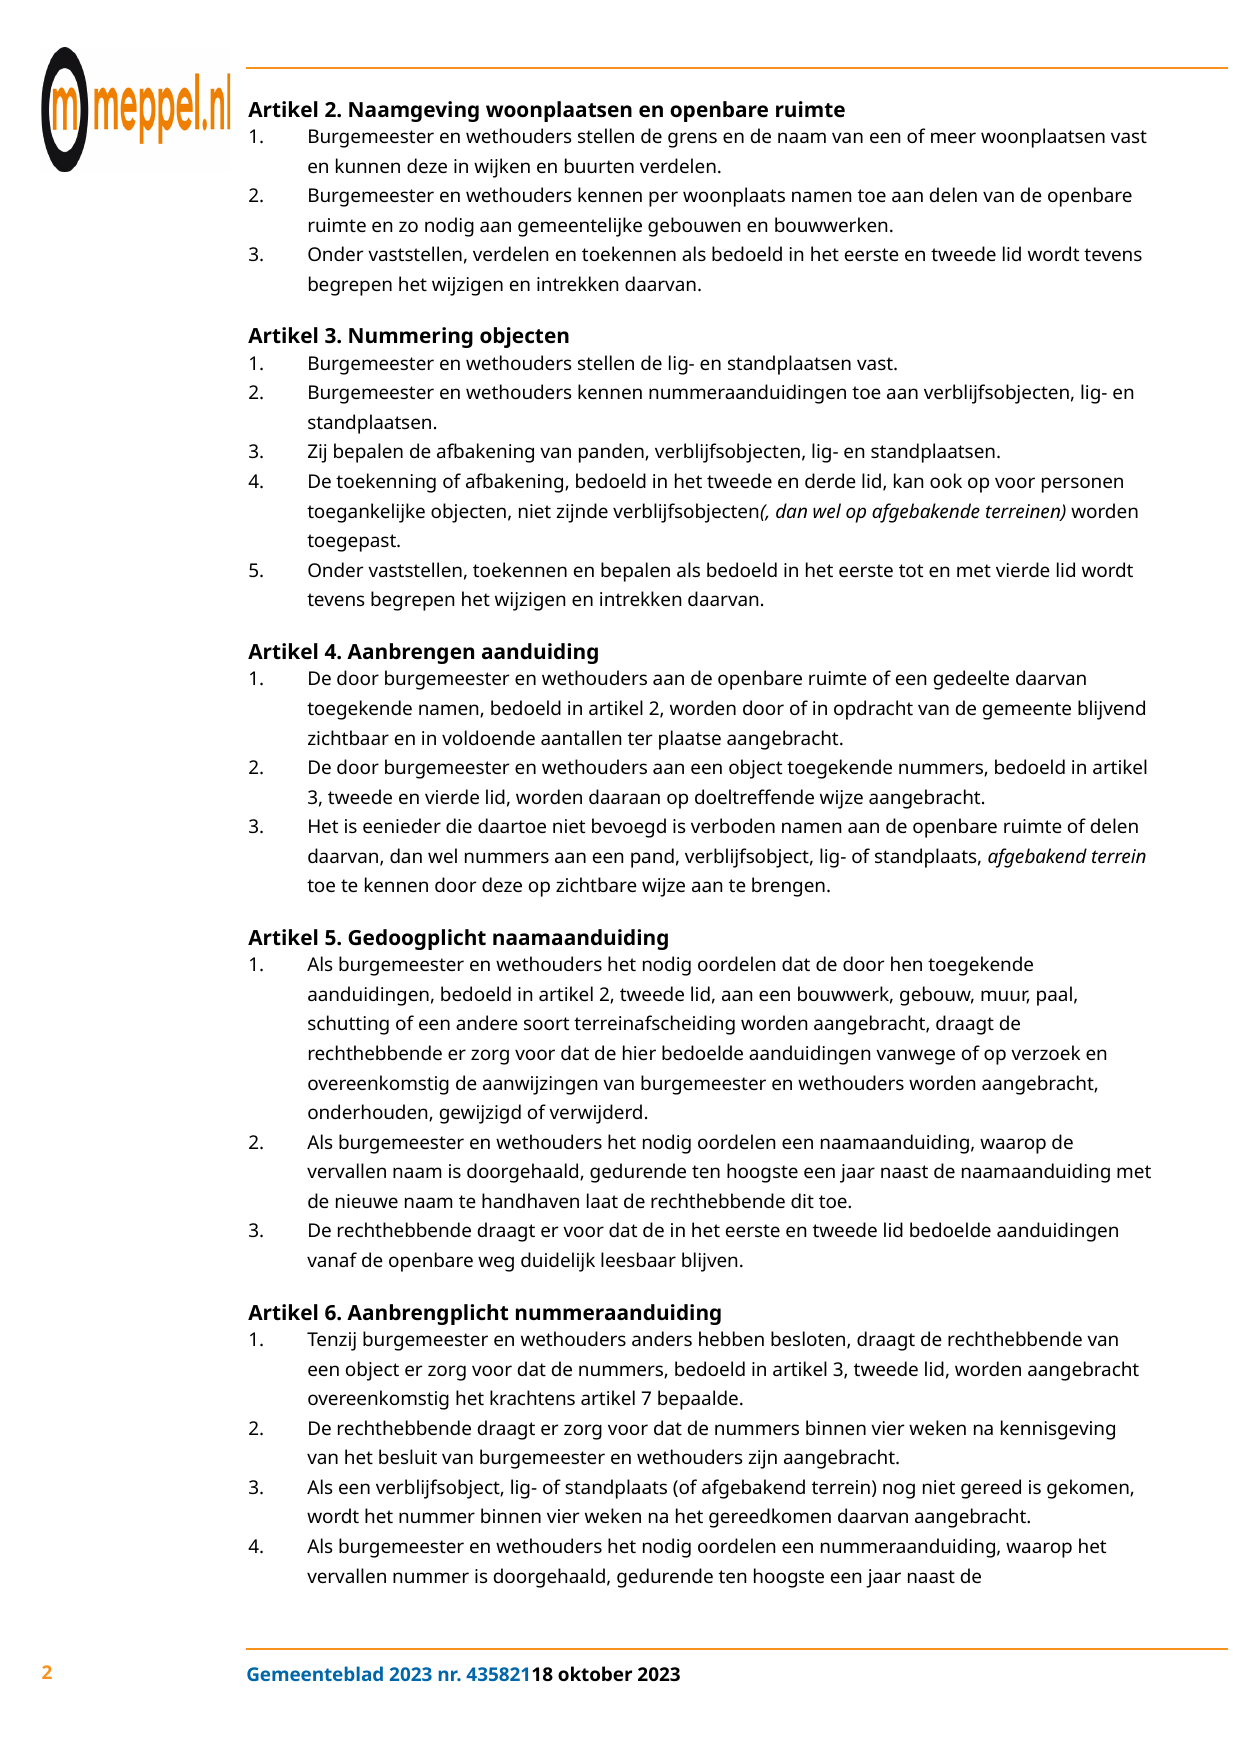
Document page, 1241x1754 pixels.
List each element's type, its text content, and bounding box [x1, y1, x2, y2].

text Artikel 6. Aanbrengplicht nummeraanduiding [248, 1298, 1152, 1326]
list De rechthebbende draagt er voor dat de in het eerste en tweede lid bedoelde aanduidingen vanaf de openbare weg duidelijk leesbaar blijven. [248, 1218, 1152, 1273]
list Onder vaststellen, toekennen en bepalen als bedoeld in het eerste tot en met vierde lid wordt tevens begrepen het wijzigen en intrekken daarvan. [248, 557, 1152, 612]
list De door burgemeester en wethouders aan een object toegekende nummers, bedoeld in artikel 3, tweede en vierde lid, worden daaraan op doeltreffende wijze aangebracht. [248, 754, 1152, 809]
list Als burgemeester en wethouders het nodig oordelen een nummeraanduiding, waarop het vervallen nummer is doorgehaald, gedurende ten hoogste een jaar naast de [248, 1533, 1152, 1588]
text Artikel 5. Gedoogplicht naamaanduiding [248, 923, 1152, 951]
text Artikel 2. Naamgeving woonplaatsen en openbare ruimte [248, 95, 1152, 123]
list Als een verblijfsobject, lig- of standplaats (of afgebakend terrein) nog niet gereed is gekomen, wordt het nummer binnen vier weken na het gereedkomen daarvan aangebracht. [248, 1474, 1152, 1529]
list De toekenning of afbakening, bedoeld in het tweede en derde lid, kan ook op voor personen toegankelijke objecten, niet zijnde verblijfsobjecten(, dan wel op afgebakende terreinen) worden toegepast. [248, 468, 1152, 553]
list Zij bepalen de afbakening van panden, verblijfsobjecten, lig- en standplaatsen. [248, 439, 1152, 464]
text Artikel 3. Nummering objecten [248, 322, 1152, 350]
text Artikel 4. Aanbrengen aanduiding [248, 637, 1152, 666]
list Burgemeester en wethouders stellen de lig- en standplaatsen vast. [248, 350, 1152, 376]
picture [41, 47, 231, 172]
list De rechthebbende draagt er zorg voor dat de nummers binnen vier weken na kennisgeving van het besluit van burgemeester en wethouders zijn aangebracht. [248, 1415, 1152, 1470]
list Het is eenieder die daartoe niet bevoegd is verboden namen aan de openbare ruimte of delen daarvan, dan wel nummers aan een pand, verblijfsobject, lig- of standplaats, afgebakend terrein toe te kennen door deze op zichtbare wijze aan te brengen. [248, 813, 1152, 898]
list Als burgemeester en wethouders het nodig oordelen dat de door hen toegekende aanduidingen, bedoeld in artikel 2, tweede lid, aan een bouwwerk, gebouw, muur, paal, schutting of een andere soort terreinafscheiding worden aangebracht, draagt de rechthebbende er zorg voor dat de hier bedoelde aanduidingen vanwege of op verzoek en overeenkomstig de aanwijzingen van burgemeester en wethouders worden aangebracht, onderhouden, gewijzigd of verwijderd. [248, 951, 1152, 1125]
list Burgemeester en wethouders kennen nummeraanduidingen toe aan verblijfsobjecten, lig- en standplaatsen. [248, 379, 1152, 435]
list Onder vaststellen, verdelen en toekennen als bedoeld in het eerste en tweede lid wordt tevens begrepen het wijzigen en intrekken daarvan. [248, 242, 1152, 297]
list Burgemeester en wethouders kennen per woonplaats namen toe aan delen van de openbare ruimte en zo nodig aan gemeentelijke gebouwen en bouwwerken. [248, 182, 1152, 238]
list De door burgemeester en wethouders aan de openbare ruimte of een gedeelte daarvan toegekende namen, bedoeld in artikel 2, worden door of in opdracht van de gemeente blijvend zichtbaar en in voldoende aantallen ter plaatse aangebracht. [248, 666, 1152, 750]
list Burgemeester en wethouders stellen de grens en de naam van een of meer woonplaatsen vast en kunnen deze in wijken en buurten verdelen. [248, 123, 1152, 178]
list Als burgemeester en wethouders het nodig oordelen een naamaanduiding, waarop de vervallen naam is doorgehaald, gedurende ten hoogste een jaar naast de naamaanduiding met de nieuwe naam te handhaven laat de rechthebbende dit toe. [248, 1129, 1152, 1214]
list Tenzij burgemeester en wethouders anders hebben besloten, draagt de rechthebbende van een object er zorg voor dat de nummers, bedoeld in artikel 3, tweede lid, worden aangebracht overeenkomstig het krachtens artikel 7 bepaalde. [248, 1326, 1152, 1411]
